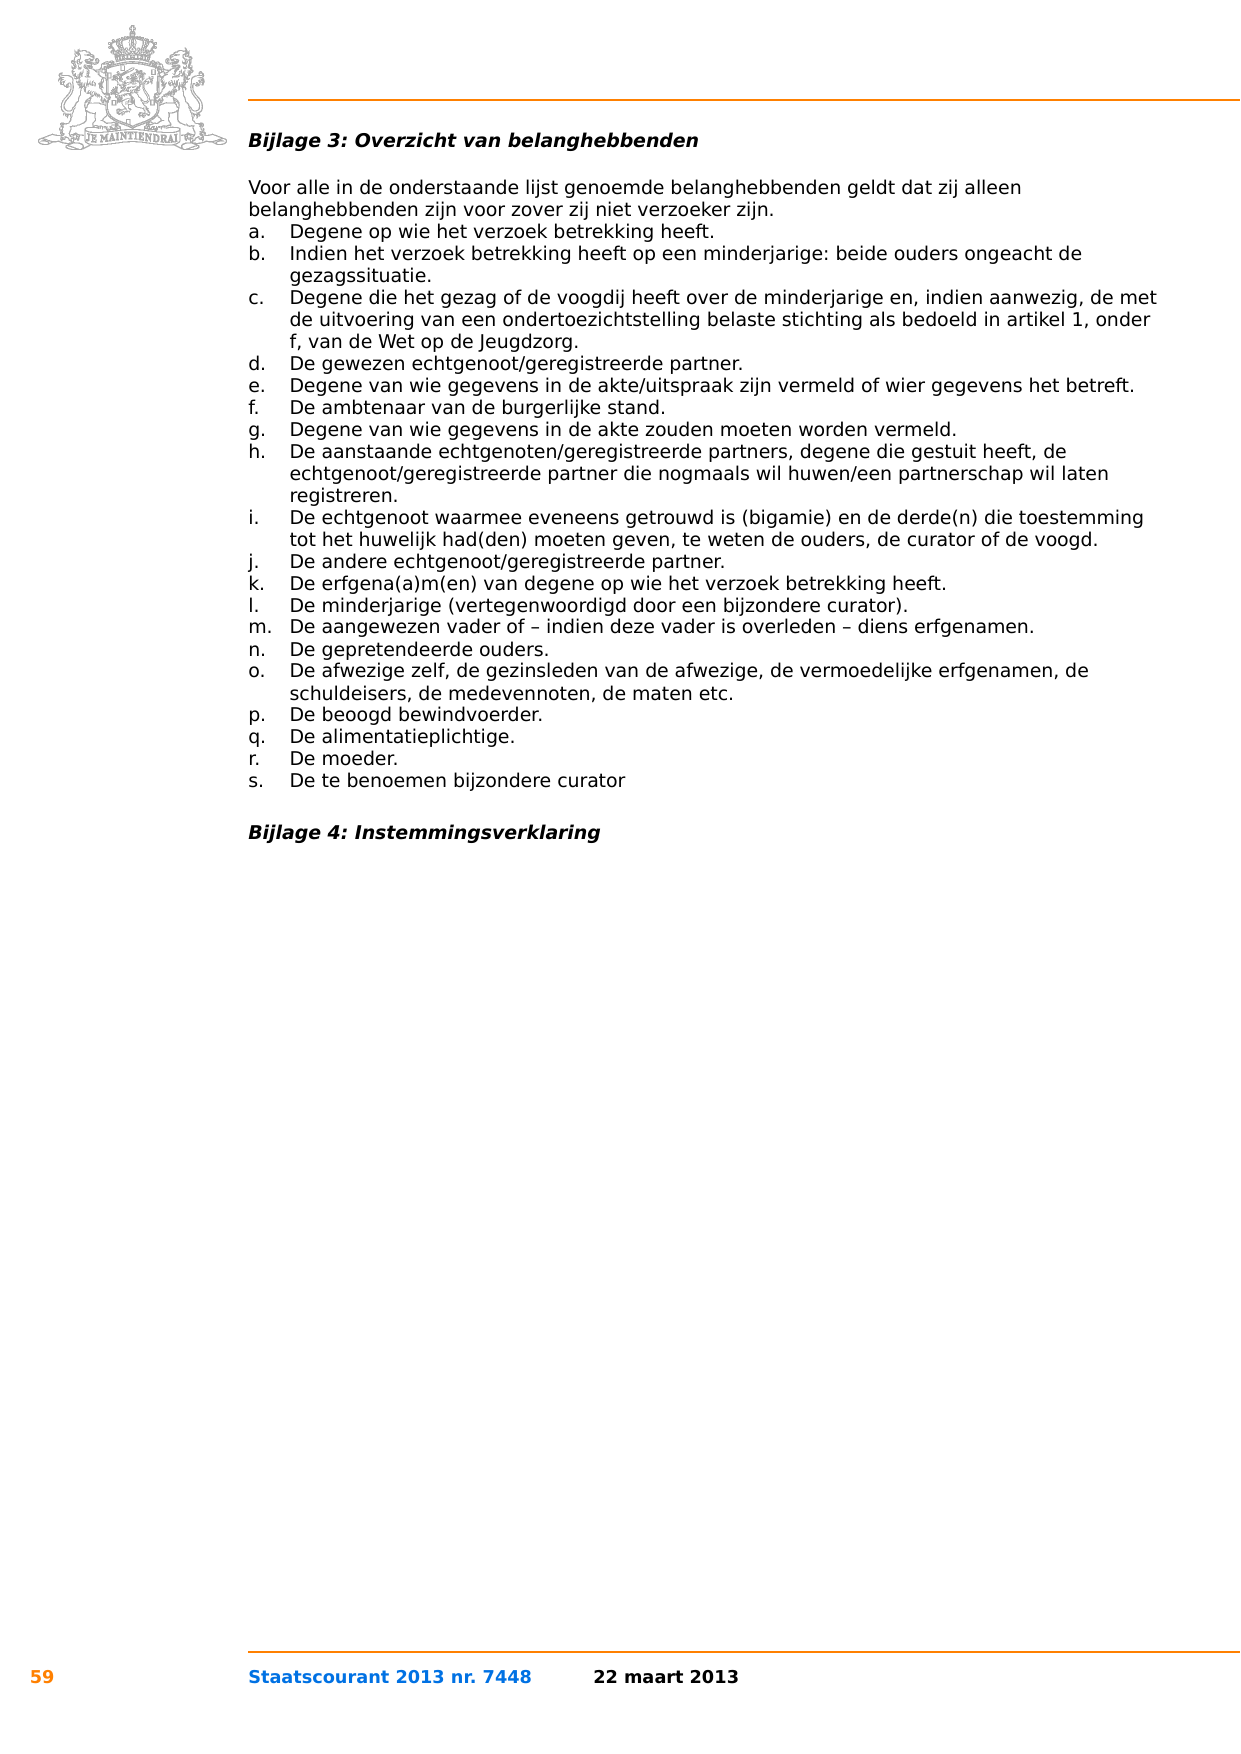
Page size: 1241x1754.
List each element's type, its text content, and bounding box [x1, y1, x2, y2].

subtitle Bijlage 3: Overzicht van belanghebbenden [248, 130, 1163, 152]
text j. De andere echtgenoot/geregistreerde partner. [248, 551, 1163, 572]
text i. De echtgenoot waarmee eveneens getrouwd is (bigamie) en de derde(n) die toestemming tot het huwelijk had(den) moeten geven, te weten de ouders, de curator of de voogd. [248, 507, 1163, 551]
subtitle Bijlage 4: Instemmingsverklaring [248, 822, 1163, 844]
text k. De erfgena(a)m(en) van degene op wie het verzoek betrekking heeft. [248, 572, 1163, 594]
text r. De moeder. [248, 748, 1163, 770]
text d. De gewezen echtgenoot/geregistreerde partner. [248, 353, 1163, 375]
text n. De gepretendeerde ouders. [248, 638, 1163, 660]
text o. De afwezige zelf, de gezinsleden van de afwezige, de vermoedelijke erfgenamen, de schuldeisers, de medevennoten, de maten etc. [248, 660, 1163, 704]
text q. De alimentatieplichtige. [248, 726, 1163, 748]
text a. Degene op wie het verzoek betrekking heeft. [248, 221, 1163, 243]
text f. De ambtenaar van de burgerlijke stand. [248, 397, 1163, 419]
picture [38, 25, 227, 150]
text g. Degene van wie gegevens in de akte zouden moeten worden vermeld. [248, 419, 1163, 441]
text m. De aangewezen vader of – indien deze vader is overleden – diens erfgenamen. [248, 616, 1163, 638]
text l. De minderjarige (vertegenwoordigd door een bijzondere curator). [248, 594, 1163, 616]
text p. De beoogd bewindvoerder. [248, 704, 1163, 726]
text h. De aanstaande echtgenoten/geregistreerde partners, degene die gestuit heeft, de echtgenoot/geregistreerde partner die nogmaals wil huwen/een partnerschap wil laten registreren. [248, 441, 1163, 507]
text c. Degene die het gezag of de voogdij heeft over de minderjarige en, indien aanwezig, de met de uitvoering van een ondertoezichtstelling belaste stichting als bedoeld in artikel 1, onder f, van de Wet op de Jeugdzorg. [248, 287, 1163, 353]
text Voor alle in de onderstaande lijst genoemde belanghebbenden geldt dat zij alleen belanghebbenden zijn voor zover zij niet verzoeker zijn. [248, 177, 1163, 221]
text s. De te benoemen bijzondere curator [248, 770, 1163, 792]
text b. Indien het verzoek betrekking heeft op een minderjarige: beide ouders ongeacht de gezagssituatie. [248, 243, 1163, 287]
text e. Degene van wie gegevens in de akte/uitspraak zijn vermeld of wier gegevens het betreft. [248, 375, 1163, 397]
